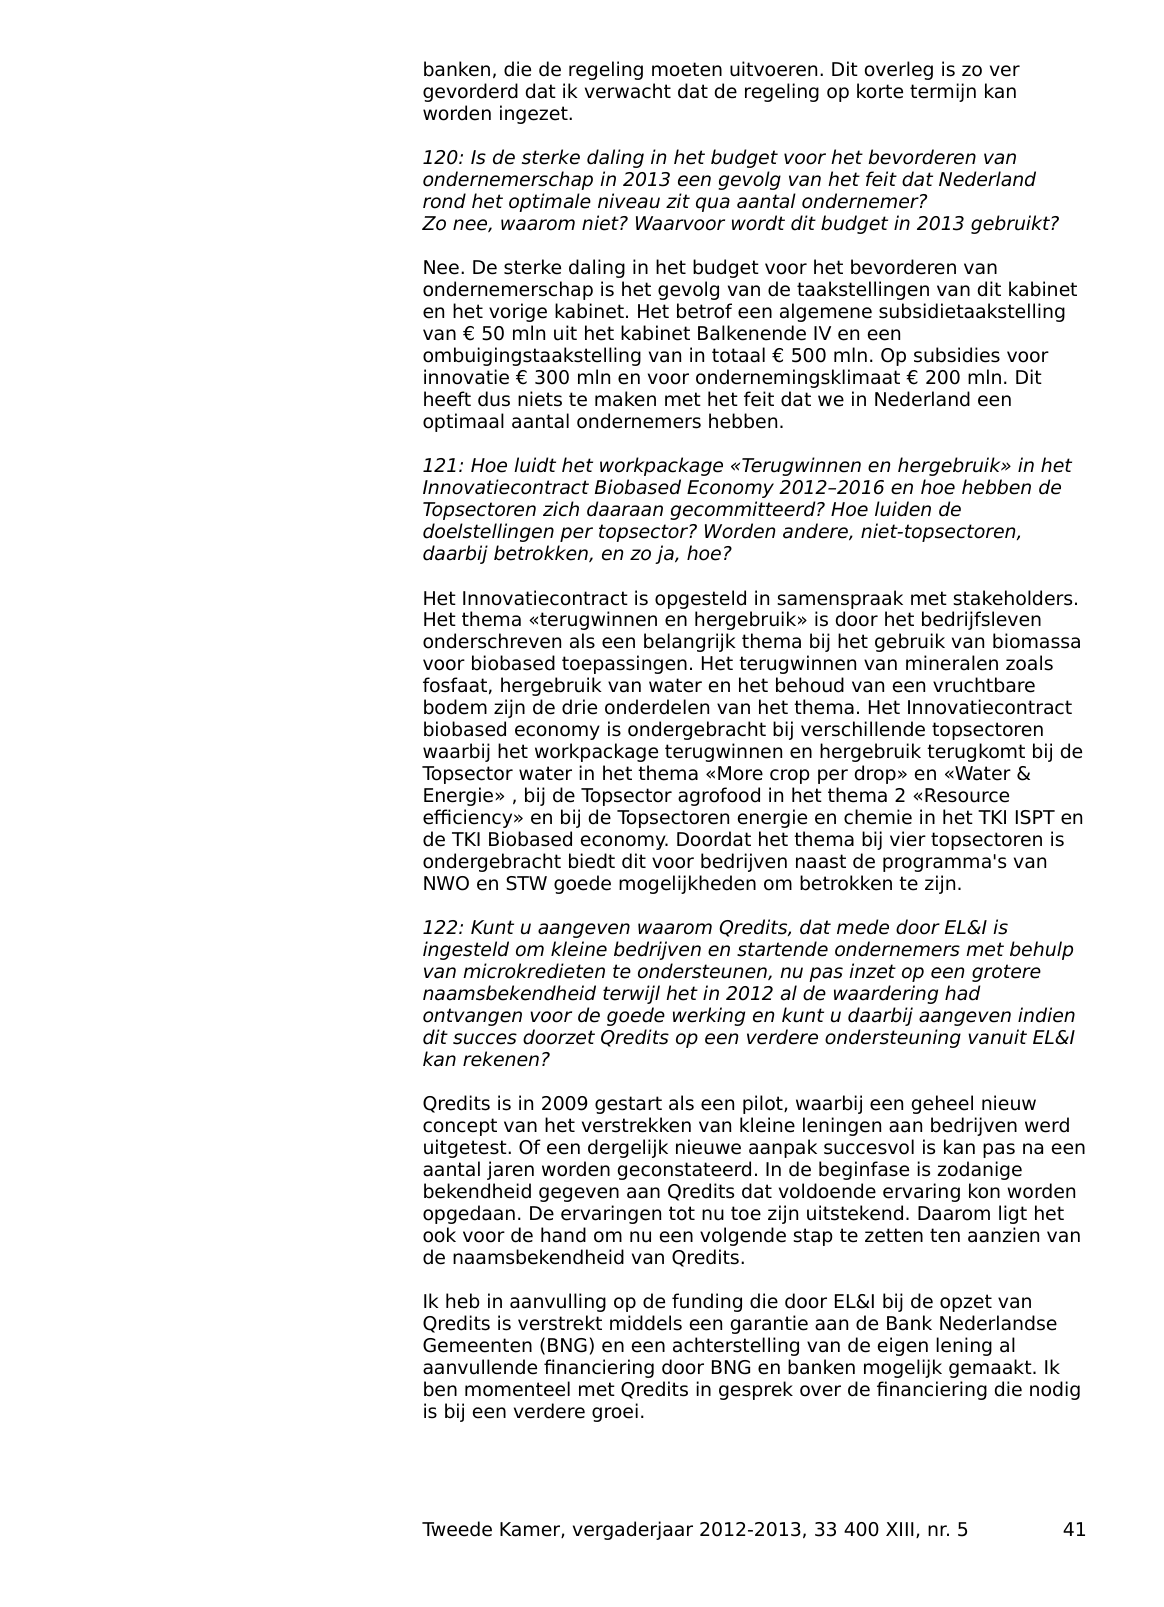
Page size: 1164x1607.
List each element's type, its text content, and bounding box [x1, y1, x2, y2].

text 120: Is de sterke daling in het budget voor het bevorderen van ondernemerschap in 2013 een gevolg van het feit dat Nederland rond het optimale niveau zit qua aantal ondernemer? [422, 147, 1087, 213]
text Nee. De sterke daling in het budget voor het bevorderen van ondernemerschap is het gevolg van de taakstellingen van dit kabinet en het vorige kabinet. Het betrof een algemene subsidietaakstelling van € 50 mln uit het kabinet Balkenende IV en een ombuigingstaakstelling van in totaal € 500 mln. Op subsidies voor innovatie € 300 mln en voor ondernemingsklimaat € 200 mln. Dit heeft dus niets te maken met het feit dat we in Nederland een optimaal aantal ondernemers hebben. [422, 257, 1087, 433]
text Qredits is in 2009 gestart als een pilot, waarbij een geheel nieuw concept van het verstrekken van kleine leningen aan bedrijven werd uitgetest. Of een dergelijk nieuwe aanpak succesvol is kan pas na een aantal jaren worden geconstateerd. In de beginfase is zodanige bekendheid gegeven aan Qredits dat voldoende ervaring kon worden opgedaan. De ervaringen tot nu toe zijn uitstekend. Daarom ligt het ook voor de hand om nu een volgende stap te zetten ten aanzien van de naamsbekendheid van Qredits. [422, 1093, 1087, 1269]
text 121: Hoe luidt het workpackage «Terugwinnen en hergebruik» in het Innovatiecontract Biobased Economy 2012–2016 en hoe hebben de Topsectoren zich daaraan gecommitteerd? Hoe luiden de doelstellingen per topsector? Worden andere, niet-topsectoren, daarbij betrokken, en zo ja, hoe? [422, 455, 1087, 565]
text 122: Kunt u aangeven waarom Qredits, dat mede door EL&I is ingesteld om kleine bedrijven en startende ondernemers met behulp van microkredieten te ondersteunen, nu pas inzet op een grotere naamsbekendheid terwijl het in 2012 al de waardering had ontvangen voor de goede werking en kunt u daarbij aangeven indien dit succes doorzet Qredits op een verdere ondersteuning vanuit EL&I kan rekenen? [422, 917, 1087, 1071]
text banken, die de regeling moeten uitvoeren. Dit overleg is zo ver gevorderd dat ik verwacht dat de regeling op korte termijn kan worden ingezet. [422, 59, 1087, 125]
text Het Innovatiecontract is opgesteld in samenspraak met stakeholders. Het thema «terugwinnen en hergebruik» is door het bedrijfsleven onderschreven als een belangrijk thema bij het gebruik van biomassa voor biobased toepassingen. Het terugwinnen van mineralen zoals fosfaat, hergebruik van water en het behoud van een vruchtbare bodem zijn de drie onderdelen van het thema. Het Innovatiecontract biobased economy is ondergebracht bij verschillende topsectoren waarbij het workpackage terugwinnen en hergebruik terugkomt bij de Topsector water in het thema «More crop per drop» en «Water & Energie» , bij de Topsector agrofood in het thema 2 «Resource efficiency» en bij de Topsectoren energie en chemie in het TKI ISPT en de TKI Biobased economy. Doordat het thema bij vier topsectoren is ondergebracht biedt dit voor bedrijven naast de programma's van NWO en STW goede mogelijkheden om betrokken te zijn. [422, 587, 1087, 895]
text Zo nee, waarom niet? Waarvoor wordt dit budget in 2013 gebruikt? [422, 213, 1087, 235]
text Ik heb in aanvulling op de funding die door EL&I bij de opzet van Qredits is verstrekt middels een garantie aan de Bank Nederlandse Gemeenten (BNG) en een achterstelling van de eigen lening al aanvullende financiering door BNG en banken mogelijk gemaakt. Ik ben momenteel met Qredits in gesprek over de financiering die nodig is bij een verdere groei. [422, 1291, 1087, 1423]
